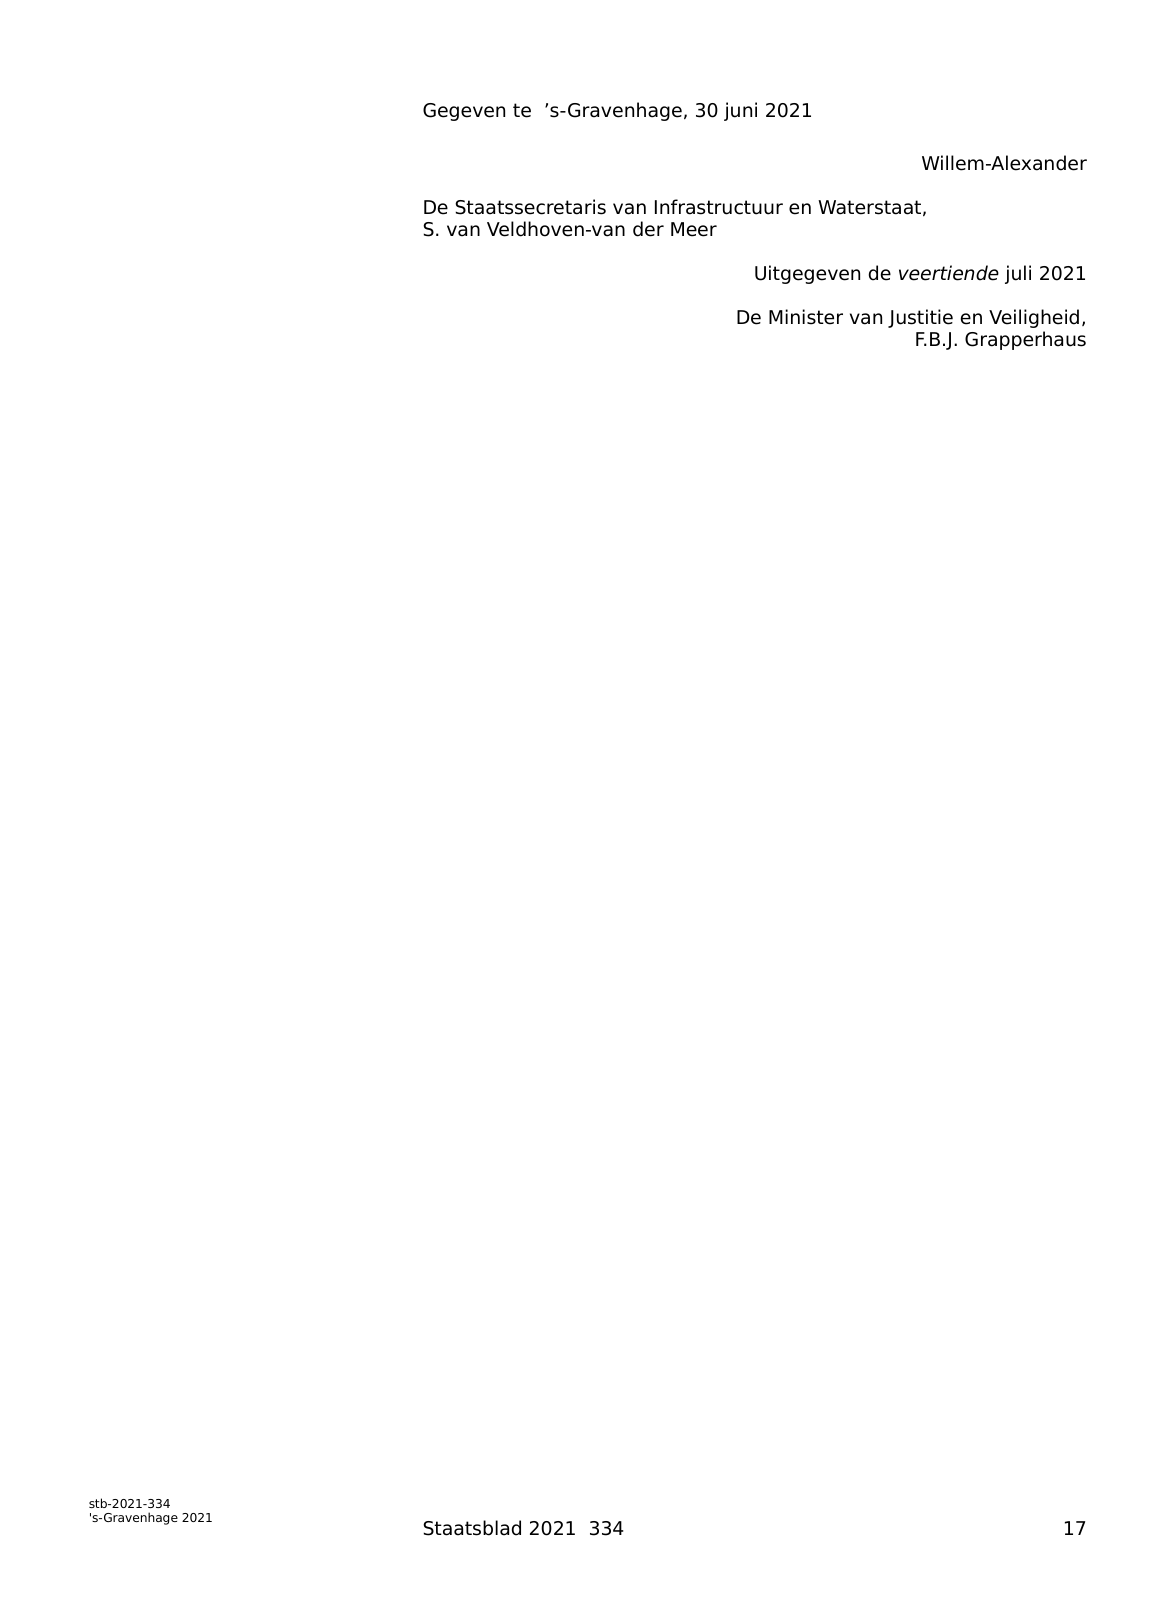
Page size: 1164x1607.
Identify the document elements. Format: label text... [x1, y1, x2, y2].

text Willem-Alexander [422, 152, 1087, 174]
text Gegeven te ’s-Gravenhage, 30 juni 2021 [422, 100, 1087, 122]
text stb-2021-334 [88, 1497, 323, 1511]
text Uitgegeven de veertiende juli 2021 [422, 263, 1087, 285]
text De Minister van Justitie en Veiligheid, F.B.J. Grapperhaus [422, 307, 1087, 351]
text De Staatssecretaris van Infrastructuur en Waterstaat, S. van Veldhoven-van der Meer [422, 197, 1087, 241]
text 's-Gravenhage 2021 [88, 1511, 323, 1525]
